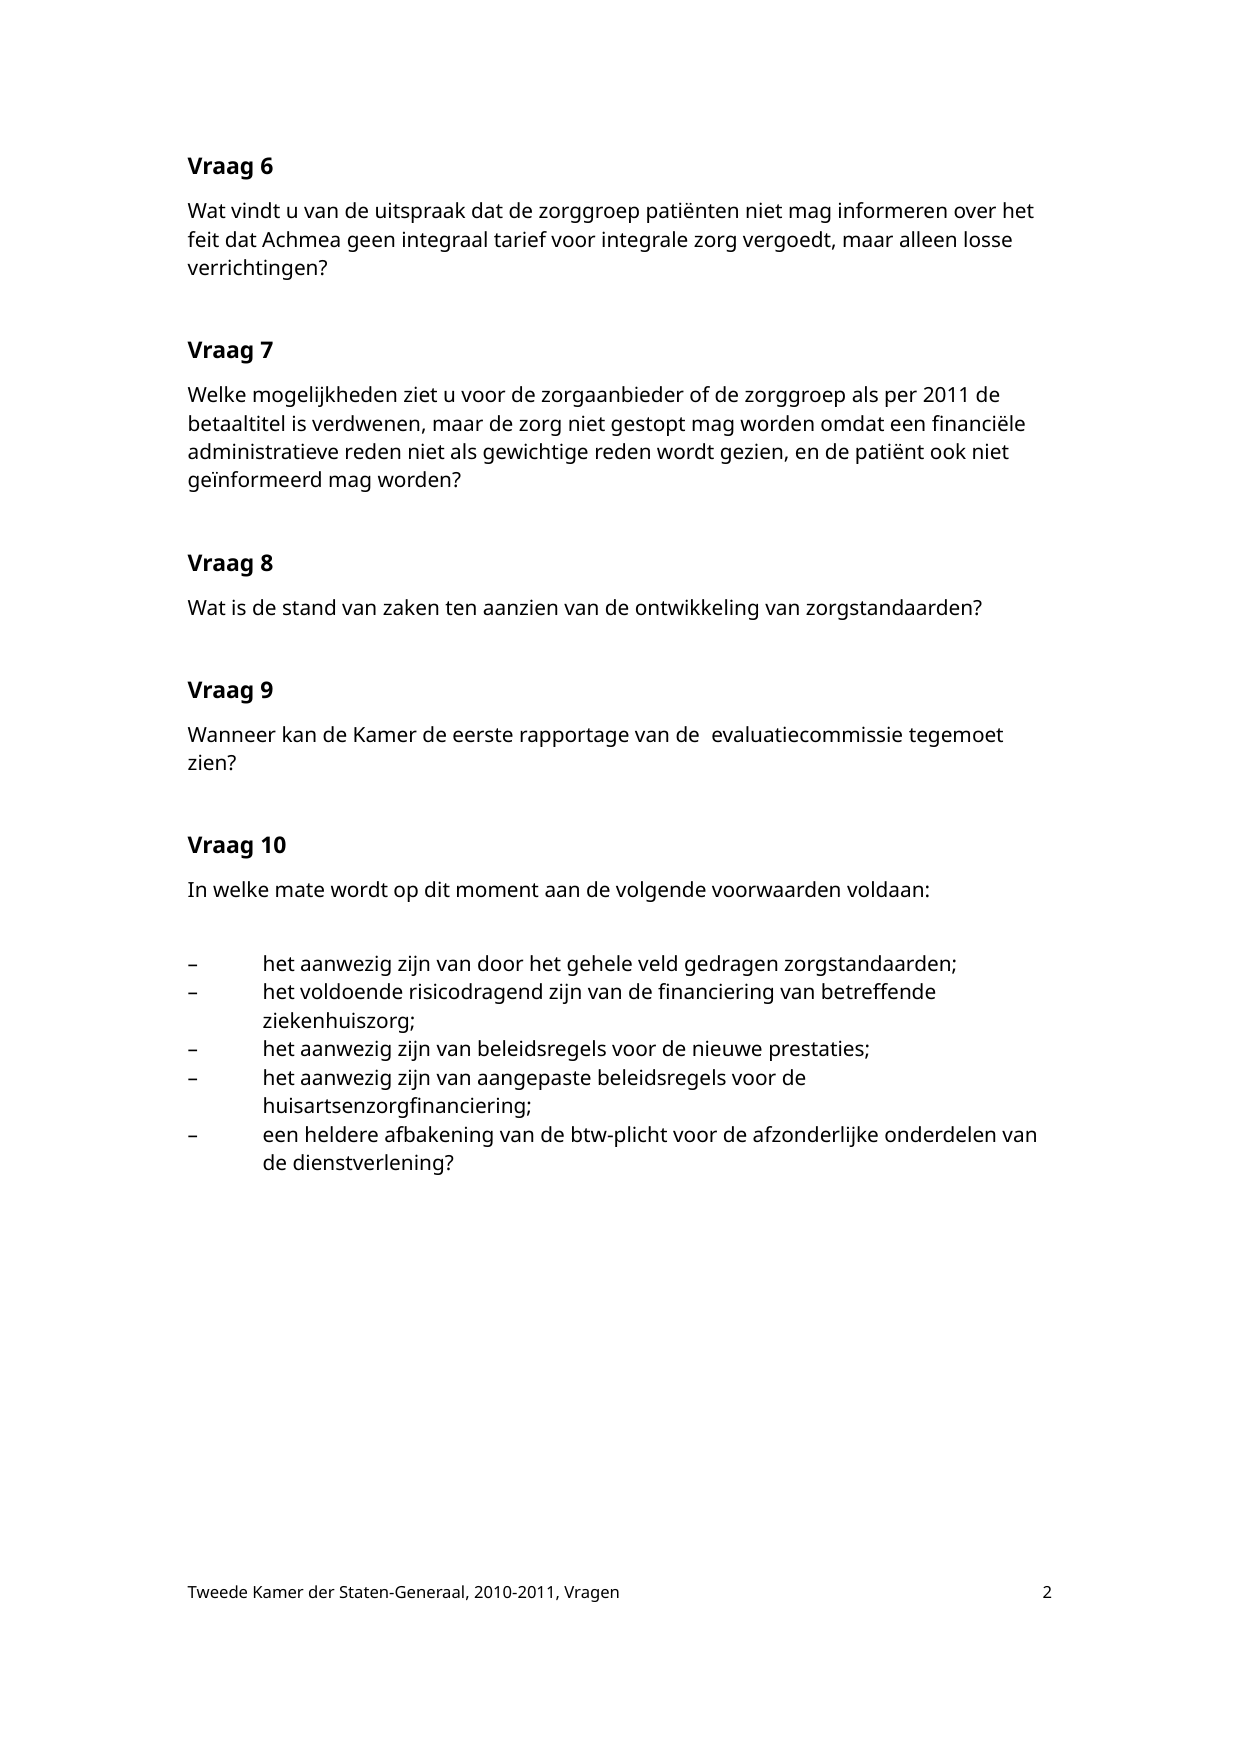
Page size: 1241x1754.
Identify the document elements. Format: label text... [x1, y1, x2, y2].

list een heldere afbakening van de btw-plicht voor de afzonderlijke onderdelen van de dienstverlening? [187, 1120, 1053, 1177]
subtitle Vraag 8 [187, 547, 1053, 578]
subtitle Vraag 7 [187, 334, 1053, 365]
list het aanwezig zijn van aangepaste beleidsregels voor de huisartsenzorgfinanciering; [187, 1063, 1053, 1120]
text Welke mogelijkheden ziet u voor de zorgaanbieder of de zorggroep als per 2011 de betaaltitel is verdwenen, maar de zorg niet gestopt mag worden omdat een financiële administratieve reden niet als gewichtige reden wordt gezien, en de patiënt ook niet geïnformeerd mag worden? [187, 380, 1053, 494]
subtitle Vraag 9 [187, 674, 1053, 705]
text Wanneer kan de Kamer de eerste rapportage van de evaluatiecommissie tegemoet zien? [187, 720, 1053, 777]
text Wat vindt u van de uitspraak dat de zorggroep patiënten niet mag informeren over het feit dat Achmea geen integraal tarief voor integrale zorg vergoedt, maar alleen losse verrichtingen? [187, 196, 1053, 282]
subtitle Vraag 6 [187, 150, 1053, 181]
list het aanwezig zijn van door het gehele veld gedragen zorgstandaarden; [187, 949, 1053, 977]
text Wat is de stand van zaken ten aanzien van de ontwikkeling van zorgstandaarden? [187, 593, 1053, 621]
text In welke mate wordt op dit moment aan de volgende voorwaarden voldaan: [187, 876, 1053, 904]
list het voldoende risicodragend zijn van de financiering van betreffende ziekenhuiszorg; [187, 977, 1053, 1034]
list het aanwezig zijn van beleidsregels voor de nieuwe prestaties; [187, 1034, 1053, 1063]
subtitle Vraag 10 [187, 829, 1053, 861]
